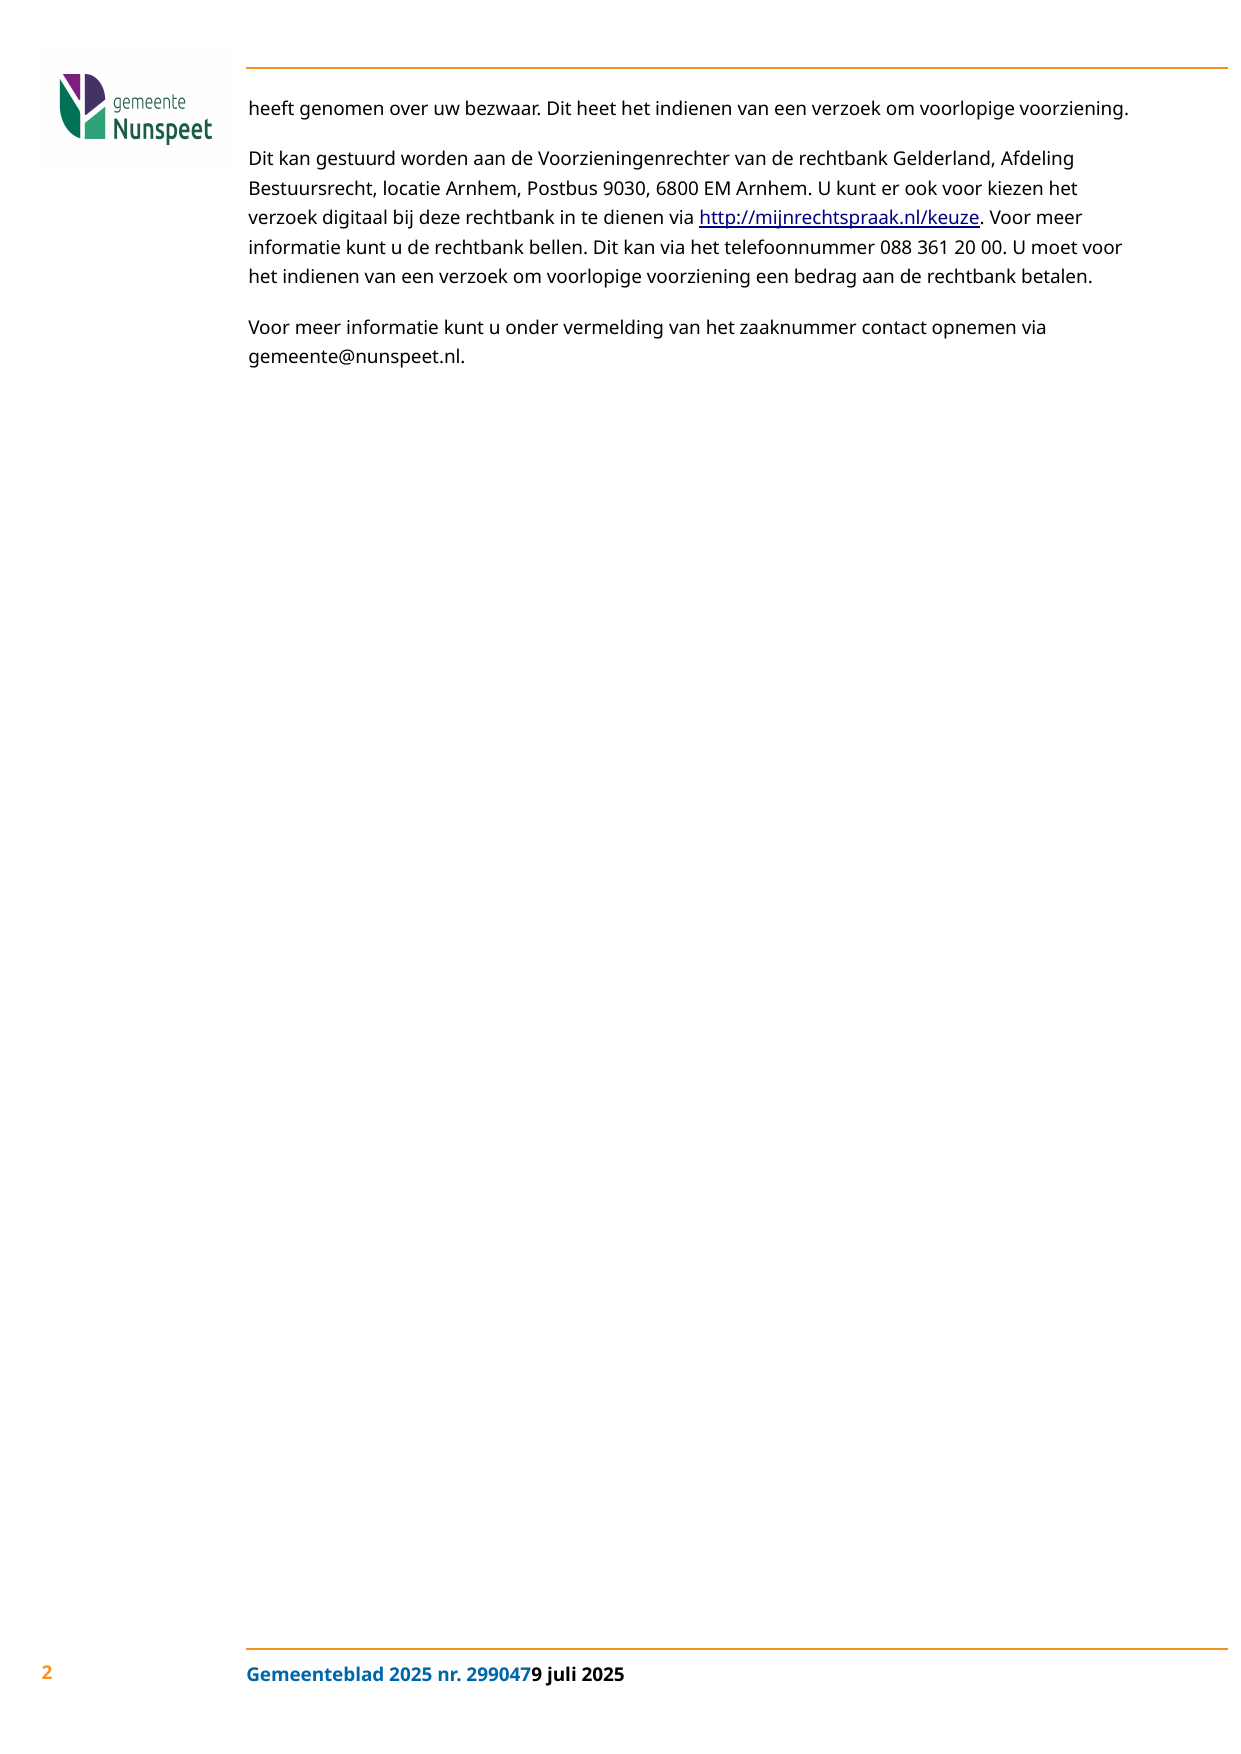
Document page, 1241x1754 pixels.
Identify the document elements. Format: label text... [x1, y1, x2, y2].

picture [41, 47, 231, 172]
text Voor meer informatie kunt u onder vermelding van het zaaknummer contact opnemen via gemeente@nunspeet.nl. [248, 314, 1152, 369]
text Dit kan gestuurd worden aan de Voorzieningenrechter van de rechtbank Gelderland, Afdeling Bestuursrecht, locatie Arnhem, Postbus 9030, 6800 EM Arnhem. U kunt er ook voor kiezen het verzoek digitaal bij deze rechtbank in te dienen via http://mijnrechtspraak.nl/keuze. Voor meer informatie kunt u de rechtbank bellen. Dit kan via het telefoonnummer 088 361 20 00. U moet voor het indienen van een verzoek om voorlopige voorziening een bedrag aan de rechtbank betalen. [248, 145, 1152, 289]
text heeft genomen over uw bezwaar. Dit heet het indienen van een verzoek om voorlopige voorziening. [248, 95, 1152, 121]
